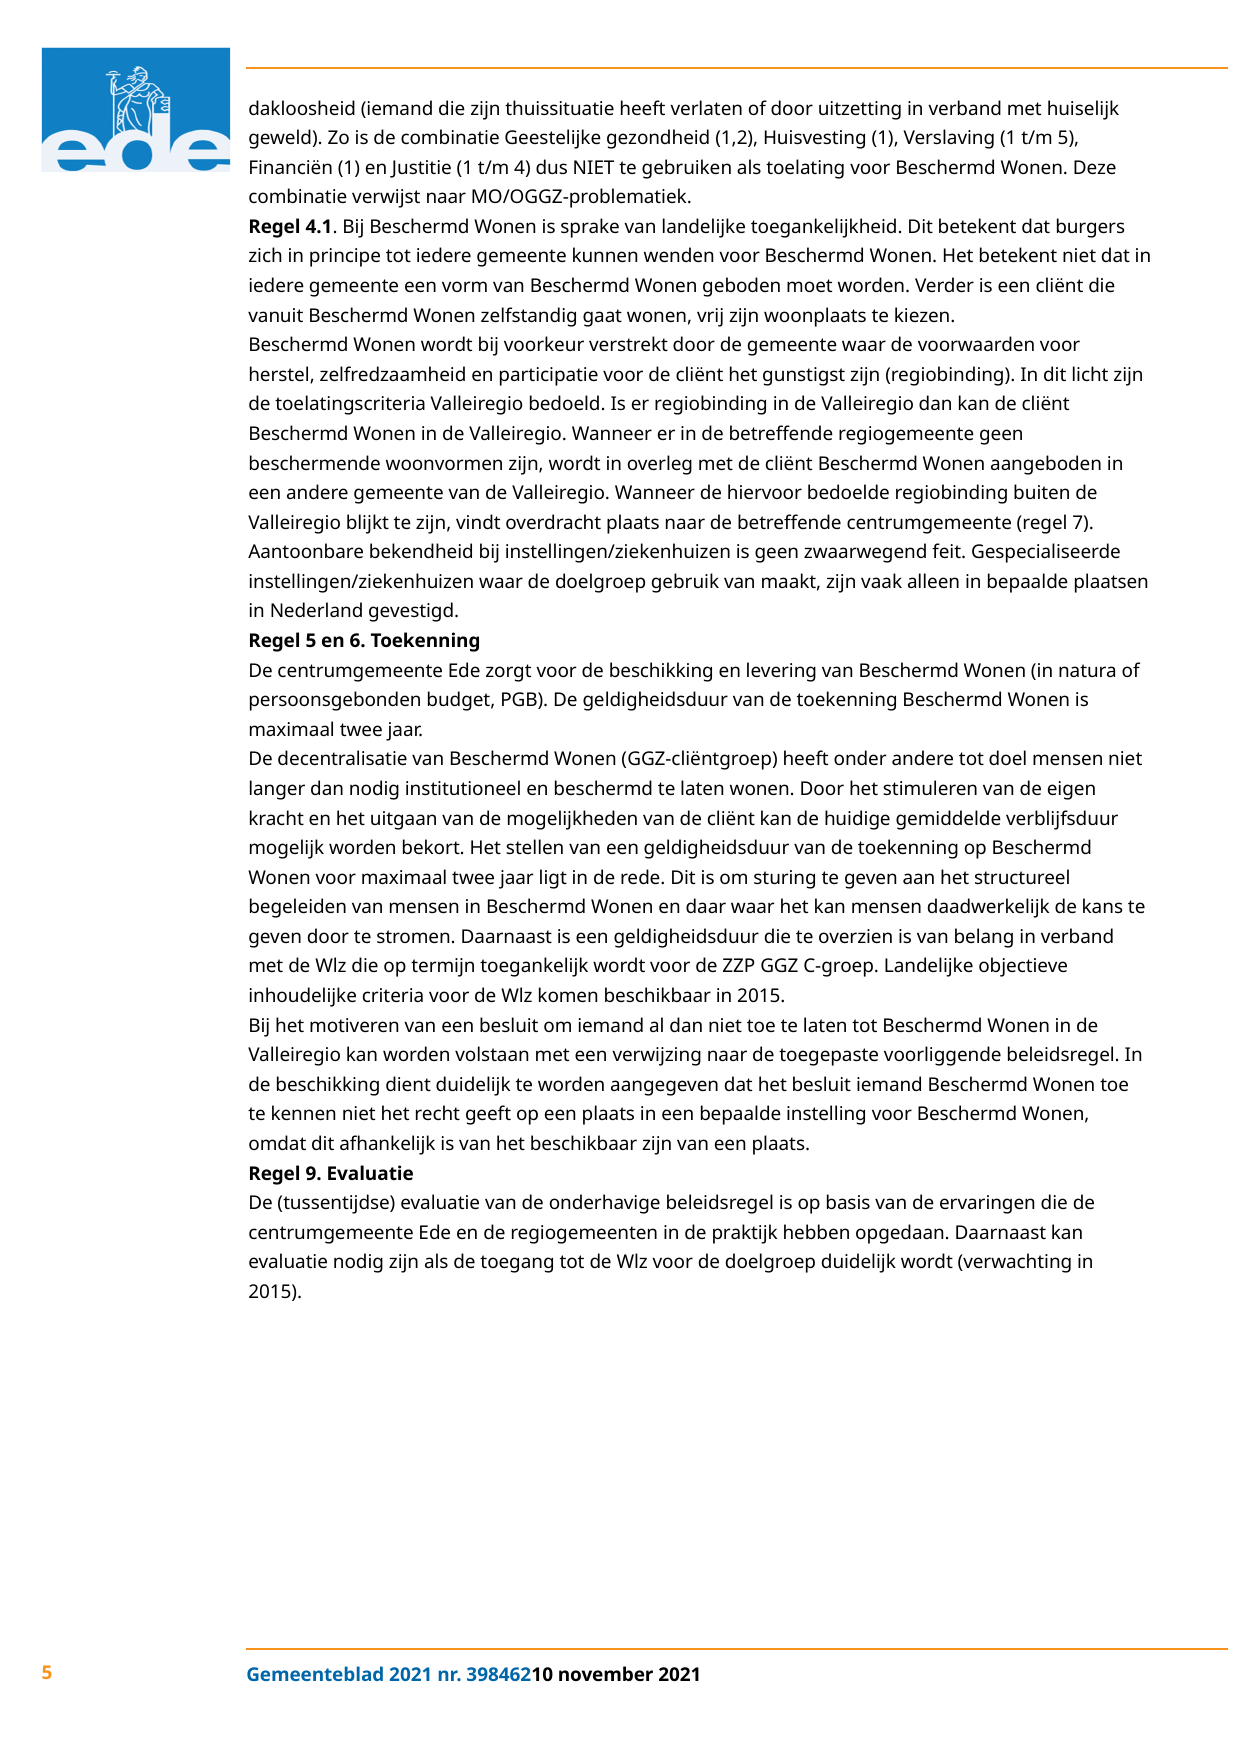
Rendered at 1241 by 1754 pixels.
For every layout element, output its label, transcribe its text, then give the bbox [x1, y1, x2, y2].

text Beschermd Wonen wordt bij voorkeur verstrekt door de gemeente waar de voorwaarden voor herstel, zelfredzaamheid en participatie voor de cliënt het gunstigst zijn (regiobinding). In dit licht zijn de toelatingscriteria Valleiregio bedoeld. Is er regiobinding in de Valleiregio dan kan de cliënt Beschermd Wonen in de Valleiregio. Wanneer er in de betreffende regiogemeente geen beschermende woonvormen zijn, wordt in overleg met de cliënt Beschermd Wonen aangeboden in een andere gemeente van de Valleiregio. Wanneer de hiervoor bedoelde regiobinding buiten de Valleiregio blijkt te zijn, vindt overdracht plaats naar de betreffende centrumgemeente (regel 7). [248, 331, 1152, 535]
text Aantoonbare bekendheid bij instellingen/ziekenhuizen is geen zwaarwegend feit. Gespecialiseerde instellingen/ziekenhuizen waar de doelgroep gebruik van maakt, zijn vaak alleen in bepaalde plaatsen in Nederland gevestigd. [248, 538, 1152, 623]
text De (tussentijdse) evaluatie van de onderhavige beleidsregel is op basis van de ervaringen die de centrumgemeente Ede en de regiogemeenten in de praktijk hebben opgedaan. Daarnaast kan evaluatie nodig zijn als de toegang tot de Wlz voor de doelgroep duidelijk wordt (verwachting in 2015). [248, 1189, 1152, 1304]
text Regel 5 en 6. Toekenning [248, 627, 1152, 653]
text dakloosheid (iemand die zijn thuissituatie heeft verlaten of door uitzetting in verband met huiselijk geweld). Zo is de combinatie Geestelijke gezondheid (1,2), Huisvesting (1), Verslaving (1 t/m 5), Financiën (1) en Justitie (1 t/m 4) dus NIET te gebruiken als toelating voor Beschermd Wonen. Deze combinatie verwijst naar MO/OGGZ-problematiek. [248, 95, 1152, 209]
text De centrumgemeente Ede zorgt voor de beschikking en levering van Beschermd Wonen (in natura of persoonsgebonden budget, PGB). De geldigheidsduur van de toekenning Beschermd Wonen is maximaal twee jaar. [248, 657, 1152, 742]
text Regel 4.1. Bij Beschermd Wonen is sprake van landelijke toegankelijkheid. Dit betekent dat burgers zich in principe tot iedere gemeente kunnen wenden voor Beschermd Wonen. Het betekent niet dat in iedere gemeente een vorm van Beschermd Wonen geboden moet worden. Verder is een cliënt die vanuit Beschermd Wonen zelfstandig gaat wonen, vrij zijn woonplaats te kiezen. [248, 213, 1152, 328]
picture [41, 47, 231, 172]
text De decentralisatie van Beschermd Wonen (GGZ-cliëntgroep) heeft onder andere tot doel mensen niet langer dan nodig institutioneel en beschermd te laten wonen. Door het stimuleren van de eigen kracht en het uitgaan van de mogelijkheden van de cliënt kan de huidige gemiddelde verblijfsduur mogelijk worden bekort. Het stellen van een geldigheidsduur van de toekenning op Beschermd Wonen voor maximaal twee jaar ligt in de rede. Dit is om sturing te geven aan het structureel begeleiden van mensen in Beschermd Wonen en daar waar het kan mensen daadwerkelijk de kans te geven door te stromen. Daarnaast is een geldigheidsduur die te overzien is van belang in verband met de Wlz die op termijn toegankelijk wordt voor de ZZP GGZ C-groep. Landelijke objectieve inhoudelijke criteria voor de Wlz komen beschikbaar in 2015. [248, 746, 1152, 1008]
text Bij het motiveren van een besluit om iemand al dan niet toe te laten tot Beschermd Wonen in de Valleiregio kan worden volstaan met een verwijzing naar de toegepaste voorliggende beleidsregel. In de beschikking dient duidelijk te worden aangegeven dat het besluit iemand Beschermd Wonen toe te kennen niet het recht geeft op een plaats in een bepaalde instelling voor Beschermd Wonen, omdat dit afhankelijk is van het beschikbaar zijn van een plaats. [248, 1012, 1152, 1156]
text Regel 9. Evaluatie [248, 1160, 1152, 1186]
